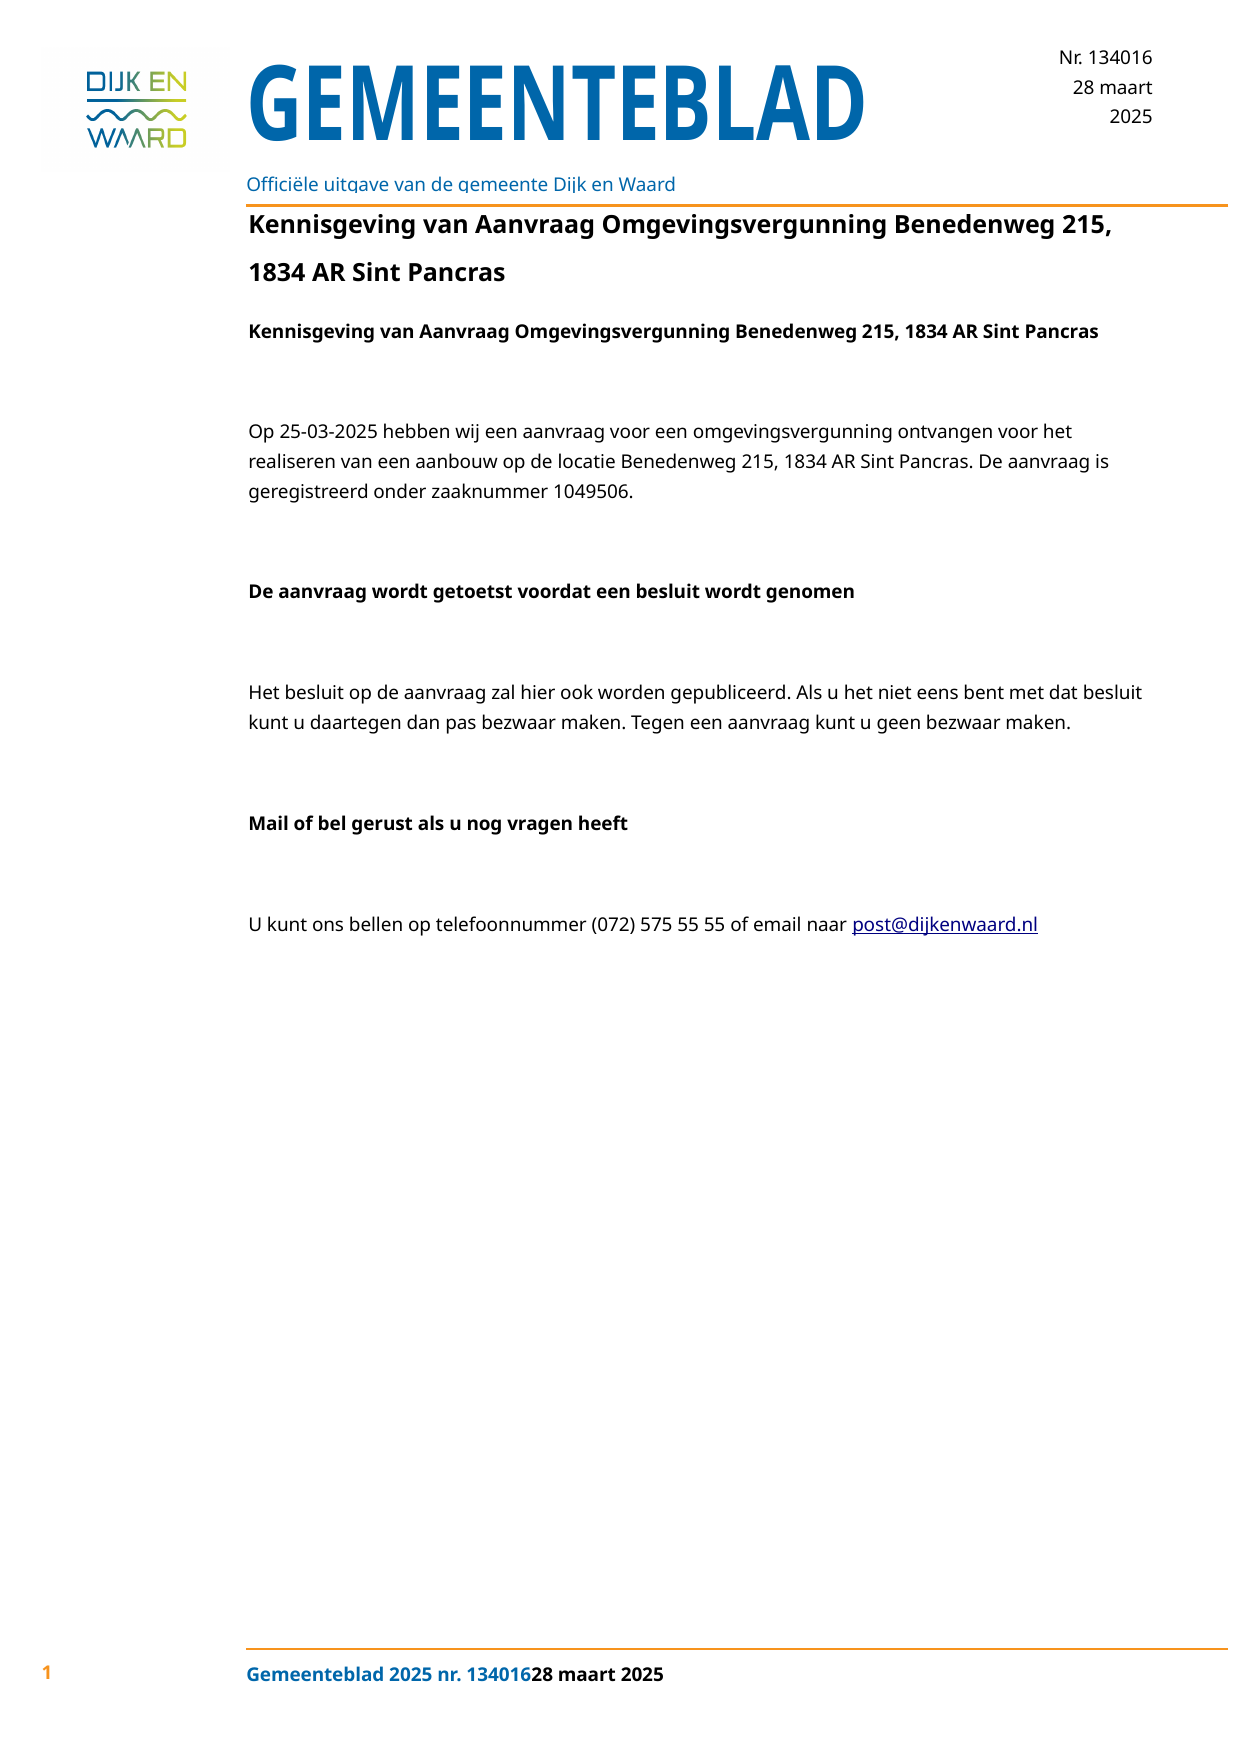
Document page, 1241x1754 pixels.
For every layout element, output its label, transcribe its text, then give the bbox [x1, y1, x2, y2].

text Het besluit op de aanvraag zal hier ook worden gepubliceerd. Als u het niet eens bent met dat besluit kunt u daartegen dan pas bezwaar maken. Tegen een aanvraag kunt u geen bezwaar maken. [248, 679, 1152, 735]
text Kennisgeving van Aanvraag Omgevingsvergunning Benedenweg 215, 1834 AR Sint Pancras [248, 318, 1152, 344]
text De aanvraag wordt getoetst voordat een besluit wordt genomen [248, 579, 1152, 604]
picture [41, 47, 231, 172]
text Kennisgeving van Aanvraag Omgevingsvergunning Benedenweg 215, 1834 AR Sint Pancras [248, 207, 1152, 288]
text Mail of bel gerust als u nog vragen heeft [248, 810, 1152, 836]
text Op 25-03-2025 hebben wij een aanvraag voor een omgevingsvergunning ontvangen voor het realiseren van een aanbouw op de locatie Benedenweg 215, 1834 AR Sint Pancras. De aanvraag is geregistreerd onder zaaknummer 1049506. [248, 419, 1152, 504]
text U kunt ons bellen op telefoonnummer (072) 575 55 55 of email naar post@dijkenwaard.nl [248, 911, 1152, 937]
